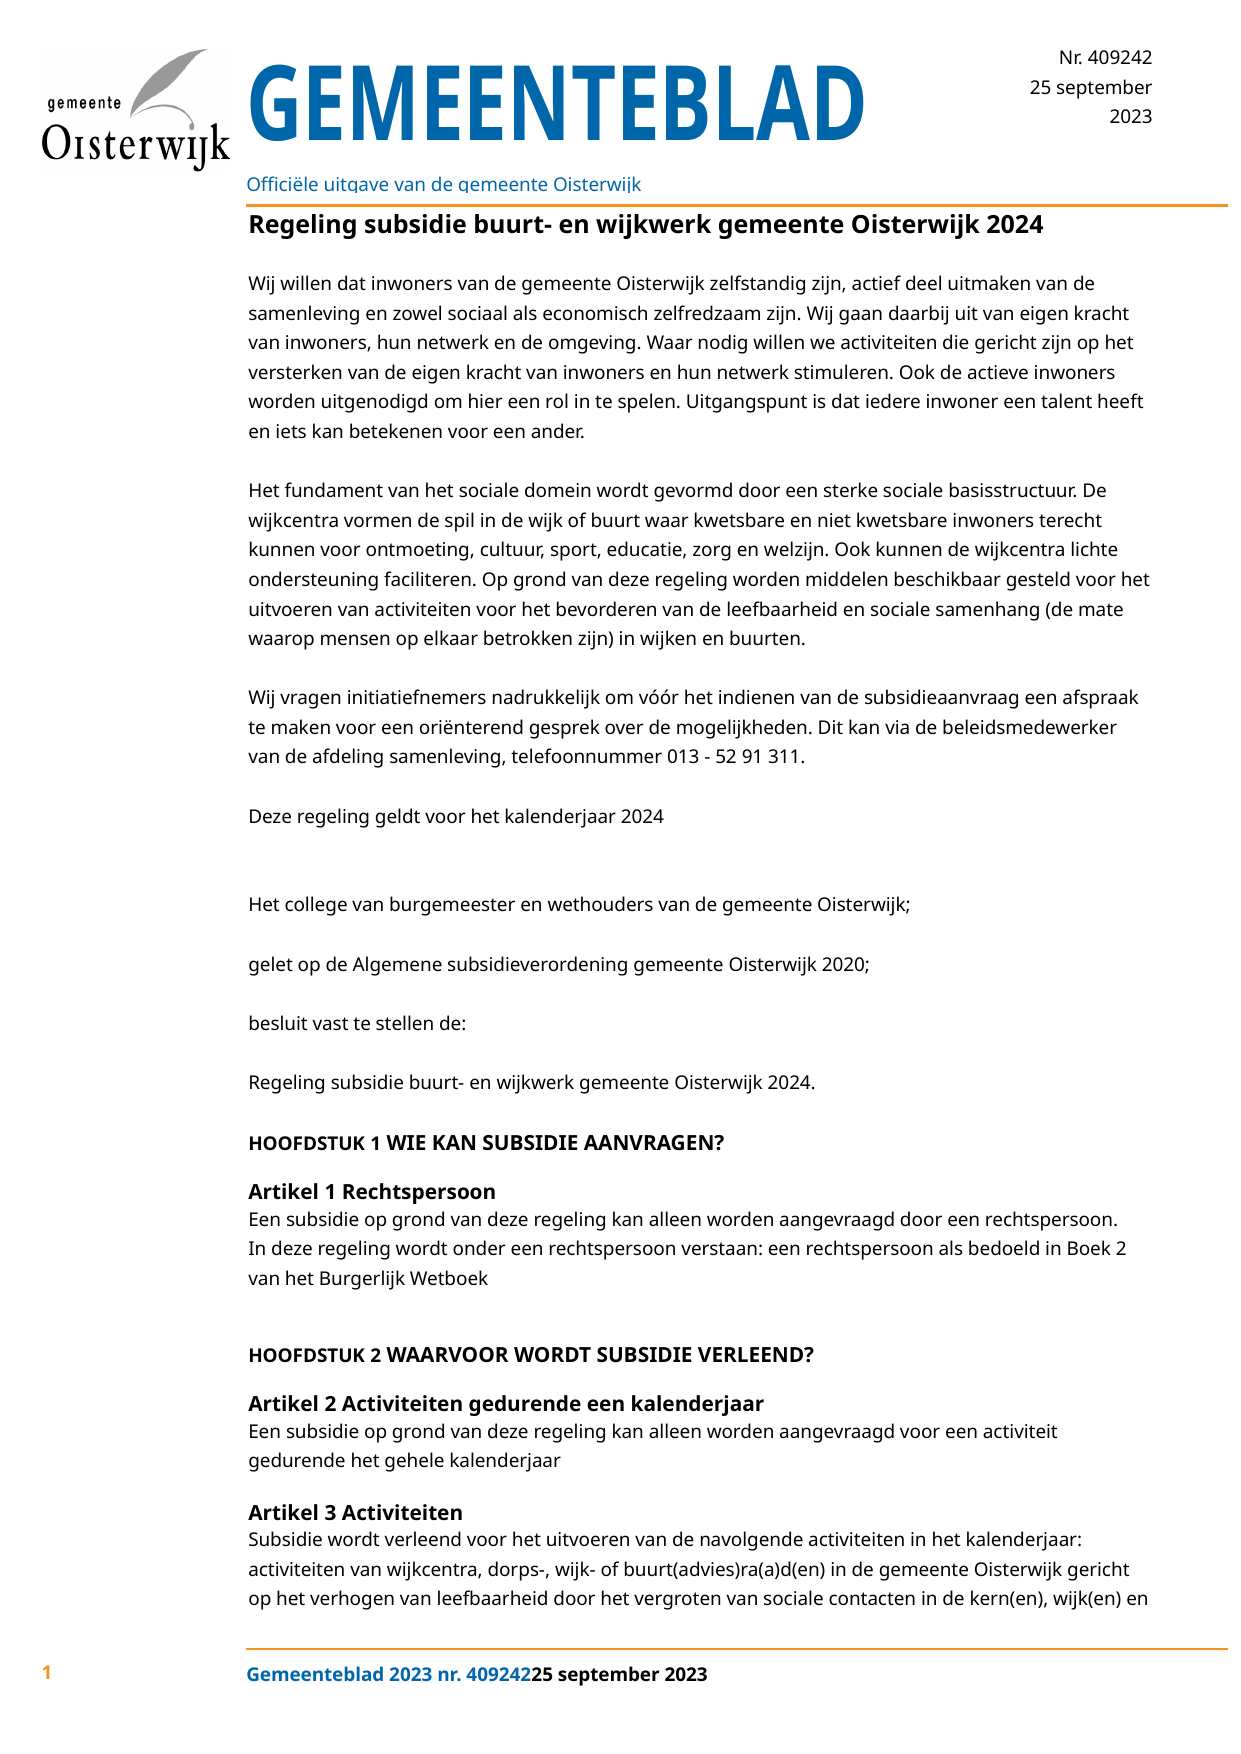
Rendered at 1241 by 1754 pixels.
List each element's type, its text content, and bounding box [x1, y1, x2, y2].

text Artikel 2 Activiteiten gedurende een kalenderjaar [248, 1389, 1152, 1418]
text activiteiten van wijkcentra, dorps-, wijk- of buurt(advies)ra(a)d(en) in de gemeente Oisterwijk gericht op het verhogen van leefbaarheid door het vergroten van sociale contacten in de kern(en), wijk(en) en [248, 1556, 1152, 1611]
text besluit vast te stellen de: [248, 1010, 1152, 1036]
text Regeling subsidie buurt- en wijkwerk gemeente Oisterwijk 2024 [248, 207, 1152, 241]
text HOOFDSTUK 2 WAARVOOR WORDT SUBSIDIE VERLEEND? [248, 1340, 1152, 1369]
text Regeling subsidie buurt- en wijkwerk gemeente Oisterwijk 2024. [248, 1069, 1152, 1095]
text Het college van burgemeester en wethouders van de gemeente Oisterwijk; [248, 892, 1152, 917]
text Artikel 1 Rechtspersoon [248, 1177, 1152, 1206]
text Wij vragen initiatiefnemers nadrukkelijk om vóór het indienen van de subsidieaanvraag een afspraak te maken voor een oriënterend gesprek over de mogelijkheden. Dit kan via de beleidsmedewerker van de afdeling samenleving, telefoonnummer 013 - 52 91 311. [248, 684, 1152, 769]
text Subsidie wordt verleend voor het uitvoeren van de navolgende activiteiten in het kalenderjaar: [248, 1526, 1152, 1552]
text In deze regeling wordt onder een rechtspersoon verstaan: een rechtspersoon als bedoeld in Boek 2 van het Burgerlijk Wetboek [248, 1236, 1152, 1291]
text Wij willen dat inwoners van de gemeente Oisterwijk zelfstandig zijn, actief deel uitmaken van de samenleving en zowel sociaal als economisch zelfredzaam zijn. Wij gaan daarbij uit van eigen kracht van inwoners, hun netwerk en de omgeving. Waar nodig willen we activiteiten die gericht zijn op het versterken van de eigen kracht van inwoners en hun netwerk stimuleren. Ook de actieve inwoners worden uitgenodigd om hier een rol in te spelen. Uitgangspunt is dat iedere inwoner een talent heeft en iets kan betekenen voor een ander. [248, 270, 1152, 444]
text Deze regeling geldt voor het kalenderjaar 2024 [248, 803, 1152, 828]
text gelet op de Algemene subsidieverordening gemeente Oisterwijk 2020; [248, 951, 1152, 976]
text Een subsidie op grond van deze regeling kan alleen worden aangevraagd voor een activiteit gedurende het gehele kalenderjaar [248, 1418, 1152, 1473]
text HOOFDSTUK 1 WIE KAN SUBSIDIE AANVRAGEN? [248, 1128, 1152, 1157]
text Artikel 3 Activiteiten [248, 1498, 1152, 1526]
text Het fundament van het sociale domein wordt gevormd door een sterke sociale basisstructuur. De wijkcentra vormen de spil in de wijk of buurt waar kwetsbare en niet kwetsbare inwoners terecht kunnen voor ontmoeting, cultuur, sport, educatie, zorg en welzijn. Ook kunnen de wijkcentra lichte ondersteuning faciliteren. Op grond van deze regeling worden middelen beschikbaar gesteld voor het uitvoeren van activiteiten voor het bevorderen van de leefbaarheid en sociale samenhang (de mate waarop mensen op elkaar betrokken zijn) in wijken en buurten. [248, 477, 1152, 651]
picture [41, 47, 231, 172]
text Een subsidie op grond van deze regeling kan alleen worden aangevraagd door een rechtspersoon. [248, 1206, 1152, 1232]
